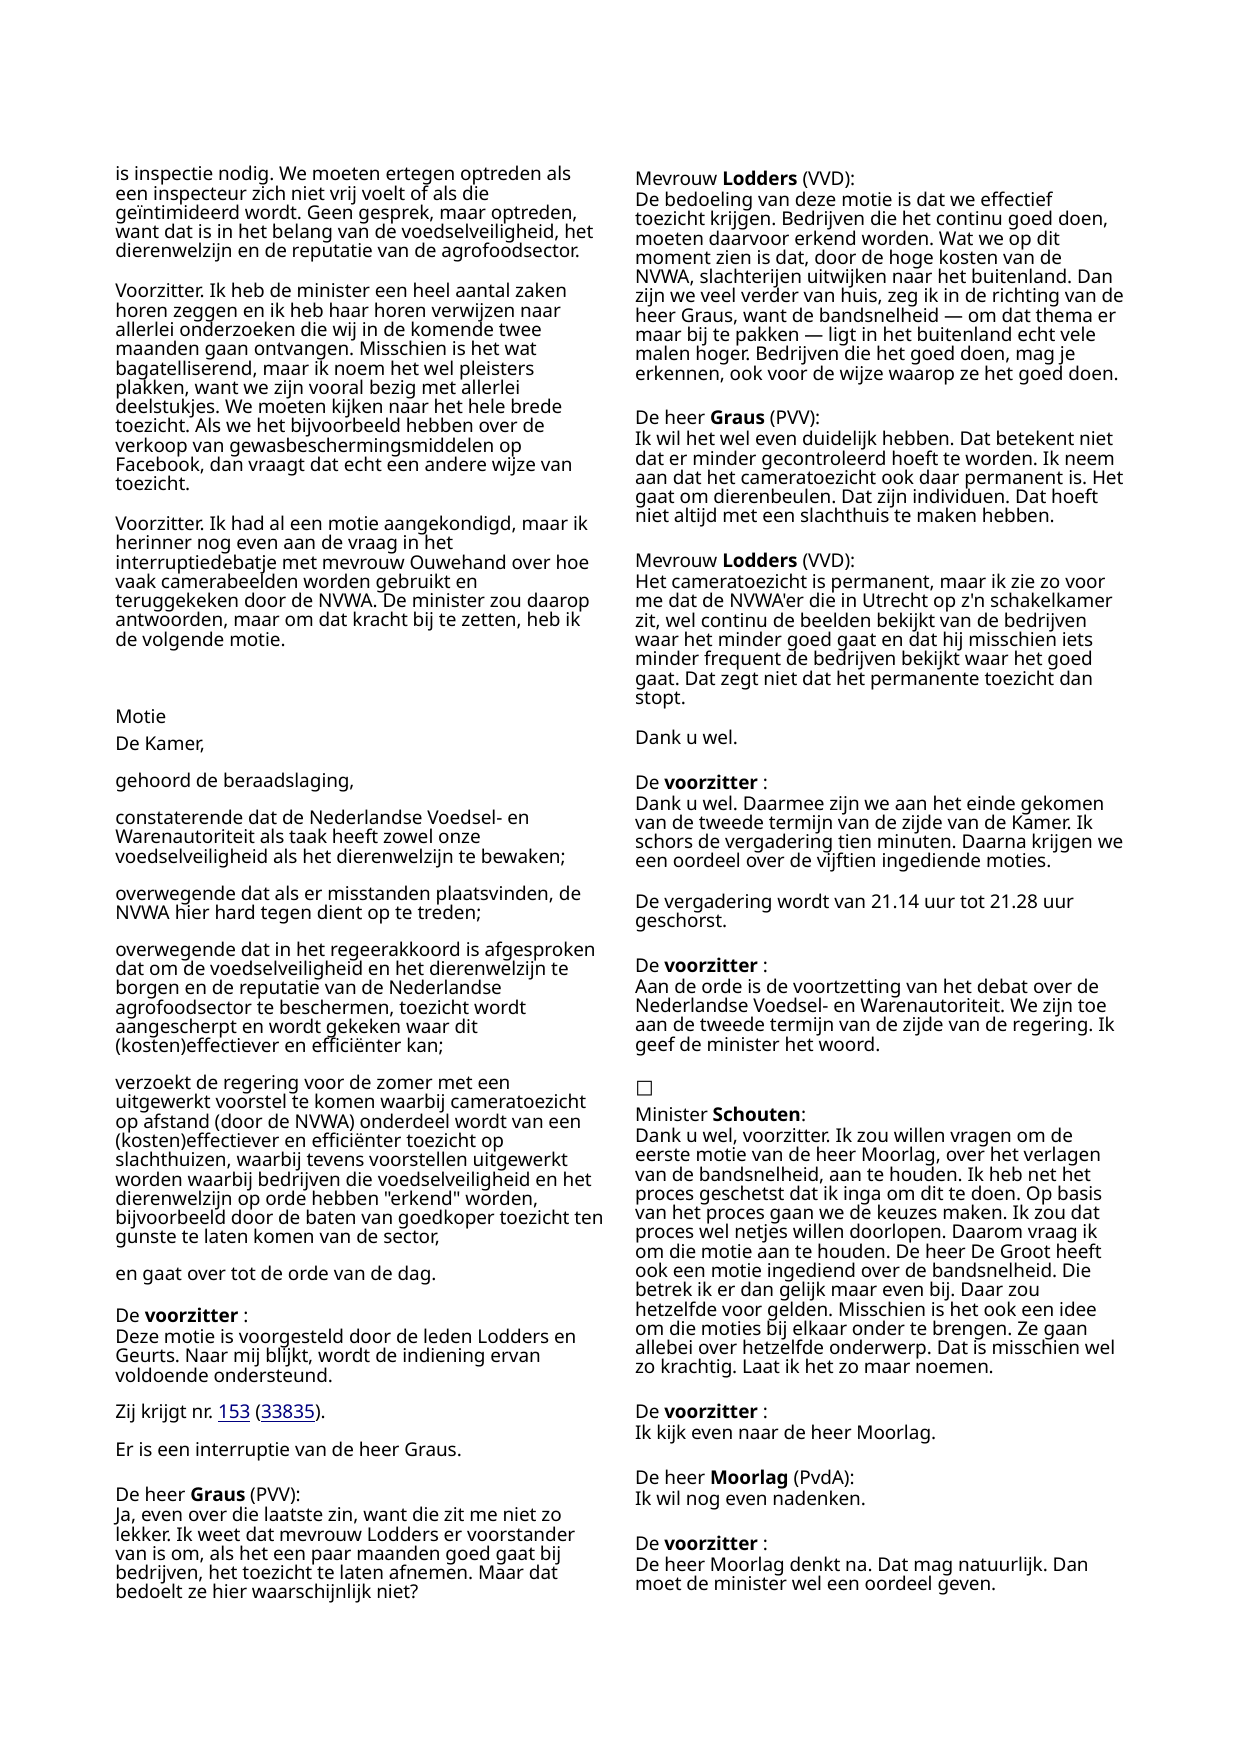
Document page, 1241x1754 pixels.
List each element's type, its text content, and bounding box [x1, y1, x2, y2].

text Het cameratoezicht is permanent, maar ik zie zo voor me dat de NVWA'er die in Utrecht op z'n schakelkamer zit, wel continu de beelden bekijkt van de bedrijven waar het minder goed gaat en dat hij misschien iets minder frequent de bedrijven bekijkt waar het goed gaat. Dat zegt niet dat het permanente toezicht dan stopt. [635, 573, 1125, 708]
text Ik kijk even naar de heer Moorlag. [635, 1424, 1125, 1443]
text Dank u wel, voorzitter. Ik zou willen vragen om de eerste motie van de heer Moorlag, over het verlagen van de bandsnelheid, aan te houden. Ik heb net het proces geschetst dat ik inga om dit te doen. Op basis van het proces gaan we de keuzes maken. Ik zou dat proces wel netjes willen doorlopen. Daarom vraag ik om die motie aan te houden. De heer De Groot heeft ook een motie ingediend over de bandsnelheid. Die betrek ik er dan gelijk maar even bij. Daar zou hetzelfde voor gelden. Misschien is het ook een idee om die moties bij elkaar onder te brengen. Ze gaan allebei over hetzelfde onderwerp. Dat is misschien wel zo krachtig. Laat ik het zo maar noemen. [635, 1127, 1125, 1378]
text Dank u wel. [635, 729, 1125, 748]
text constaterende dat de Nederlandse Voedsel- en Warenautoriteit als taak heeft zowel onze voedselveiligheid als het dierenwelzijn te bewaken; [115, 809, 605, 867]
text Dank u wel. Daarmee zijn we aan het einde gekomen van de tweede termijn van de zijde van de Kamer. Ik schors de vergadering tien minuten. Daarna krijgen we een oordeel over de vijftien ingediende moties. [635, 795, 1125, 872]
text Mevrouw Lodders (VVD): [635, 165, 1125, 191]
text Deze motie is voorgesteld door de leden Lodders en Geurts. Naar mij blijkt, wordt de indiening ervan voldoende ondersteund. [115, 1328, 605, 1386]
text De heer Graus (PVV): [635, 404, 1125, 430]
text De voorzitter : [635, 769, 1125, 795]
text verzoekt de regering voor de zomer met een uitgewerkt voorstel te komen waarbij cameratoezicht op afstand (door de NVWA) onderdeel wordt van een (kosten)effectiever en efficiënter toezicht op slachthuizen, waarbij tevens voorstellen uitgewerkt worden waarbij bedrijven die voedselveiligheid en het dierenwelzijn op orde hebben "erkend" worden, bijvoorbeeld door de baten van goedkoper toezicht ten gunste te laten komen van de sector, [115, 1074, 605, 1248]
text Ik wil nog even nadenken. [635, 1490, 1125, 1509]
text en gaat over tot de orde van de dag. [115, 1265, 605, 1284]
text Ja, even over die laatste zin, want die zit me niet zo lekker. Ik weet dat mevrouw Lodders er voorstander van is om, als het een paar maanden goed gaat bij bedrijven, het toezicht te laten afnemen. Maar dat bedoelt ze hier waarschijnlijk niet? [115, 1506, 605, 1603]
text De bedoeling van deze motie is dat we effectief toezicht krijgen. Bedrijven die het continu goed doen, moeten daarvoor erkend worden. Wat we op dit moment zien is dat, door de hoge kosten van de NVWA, slachterijen uitwijken naar het buitenland. Dan zijn we veel verder van huis, zeg ik in de richting van de heer Graus, want de bandsnelheid — om dat thema er maar bij te pakken — ligt in het buitenland echt vele malen hoger. Bedrijven die het goed doen, mag je erkennen, ook voor de wijze waarop ze het goed doen. [635, 191, 1125, 384]
text De heer Moorlag denkt na. Dat mag natuurlijk. Dan moet de minister wel een oordeel geven. [635, 1556, 1125, 1594]
text overwegende dat in het regeerakkoord is afgesproken dat om de voedselveiligheid en het dierenwelzijn te borgen en de reputatie van de Nederlandse agrofoodsector te beschermen, toezicht wordt aangescherpt en wordt gekeken waar dit (kosten)effectiever en efficiënter kan; [115, 941, 605, 1056]
text De voorzitter : [115, 1302, 605, 1328]
text is inspectie nodig. We moeten ertegen optreden als een inspecteur zich niet vrij voelt of als die geïntimideerd wordt. Geen gesprek, maar optreden, want dat is in het belang van de voedselveiligheid, het dierenwelzijn en de reputatie van de agrofoodsector. [115, 165, 605, 262]
text Ik wil het wel even duidelijk hebben. Dat betekent niet dat er minder gecontroleerd hoeft te worden. Ik neem aan dat het cameratoezicht ook daar permanent is. Het gaat om dierenbeulen. Dat zijn individuen. Dat hoeft niet altijd met een slachthuis te maken hebben. [635, 430, 1125, 527]
text Minister Schouten: [635, 1101, 1125, 1127]
text ⬜ [635, 1076, 1125, 1101]
text De vergadering wordt van 21.14 uur tot 21.28 uur geschorst. [635, 893, 1125, 931]
text De Kamer, [115, 735, 605, 754]
text Mevrouw Lodders (VVD): [635, 547, 1125, 573]
text gehoord de beraadslaging, [115, 772, 605, 791]
text De voorzitter : [635, 1398, 1125, 1424]
text De voorzitter : [635, 1530, 1125, 1556]
text Aan de orde is de voortzetting van het debat over de Nederlandse Voedsel- en Warenautoriteit. We zijn toe aan de tweede termijn van de zijde van de regering. Ik geef de minister het woord. [635, 978, 1125, 1055]
text Zij krijgt nr. 153 (33835). [115, 1403, 605, 1423]
text Er is een interruptie van de heer Graus. [115, 1441, 605, 1460]
text Voorzitter. Ik heb de minister een heel aantal zaken horen zeggen en ik heb haar horen verwijzen naar allerlei onderzoeken die wij in de komende twee maanden gaan ontvangen. Misschien is het wat bagatelliserend, maar ik noem het wel pleisters plakken, want we zijn vooral bezig met allerlei deelstukjes. We moeten kijken naar het hele brede toezicht. Als we het bijvoorbeeld hebben over de verkoop van gewasbeschermingsmiddelen op Facebook, dan vraagt dat echt een andere wijze van toezicht. [115, 282, 605, 494]
text De heer Moorlag (PvdA): [635, 1464, 1125, 1490]
text overwegende dat als er misstanden plaatsvinden, de NVWA hier hard tegen dient op te treden; [115, 884, 605, 923]
text Motie [115, 703, 605, 729]
text De heer Graus (PVV): [115, 1481, 605, 1506]
text Voorzitter. Ik had al een motie aangekondigd, maar ik herinner nog even aan de vraag in het interruptiedebatje met mevrouw Ouwehand over hoe vaak camerabeelden worden gebruikt en teruggekeken door de NVWA. De minister zou daarop antwoorden, maar om dat kracht bij te zetten, heb ik de volgende motie. [115, 515, 605, 650]
text De voorzitter : [635, 952, 1125, 978]
